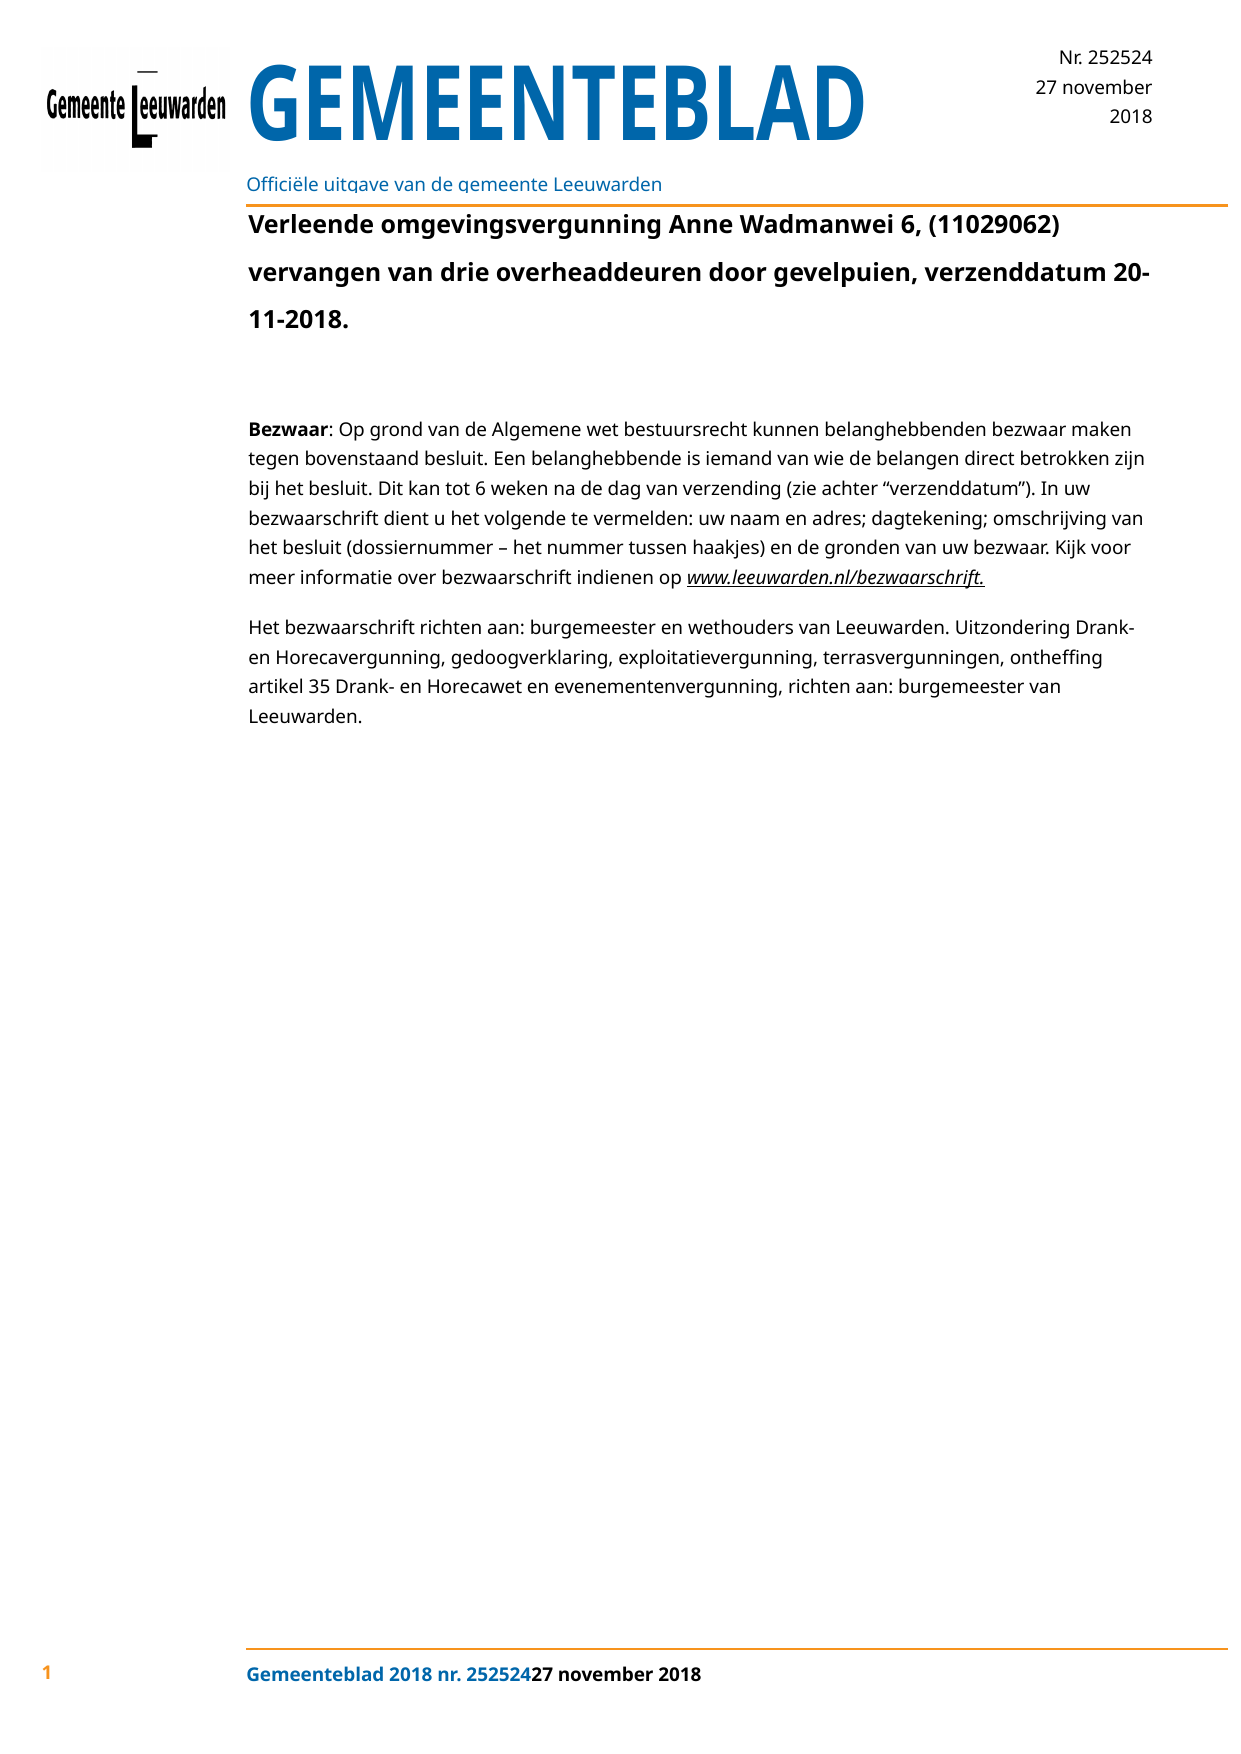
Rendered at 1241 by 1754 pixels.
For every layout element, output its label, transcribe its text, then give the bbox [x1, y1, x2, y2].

picture [41, 47, 231, 172]
text Bezwaar: Op grond van de Algemene wet bestuursrecht kunnen belanghebbenden bezwaar maken tegen bovenstaand besluit. Een belanghebbende is iemand van wie de belangen direct betrokken zijn bij het besluit. Dit kan tot 6 weken na de dag van verzending (zie achter “verzenddatum”). In uw bezwaarschrift dient u het volgende te vermelden: uw naam en adres; dagtekening; omschrijving van het besluit (dossiernummer – het nummer tussen haakjes) en de gronden van uw bezwaar. Kijk voor meer informatie over bezwaarschrift indienen op www.leeuwarden.nl/bezwaarschrift. [248, 416, 1152, 589]
text Het bezwaarschrift richten aan: burgemeester en wethouders van Leeuwarden. Uitzondering Drank- en Horecavergunning, gedoogverklaring, exploitatievergunning, terrasvergunningen, ontheffing artikel 35 Drank- en Horecawet en evenementenvergunning, richten aan: burgemeester van Leeuwarden. [248, 614, 1152, 729]
text Verleende omgevingsvergunning Anne Wadmanwei 6, (11029062) vervangen van drie overheaddeuren door gevelpuien, verzenddatum 20-11-2018. [248, 207, 1152, 336]
